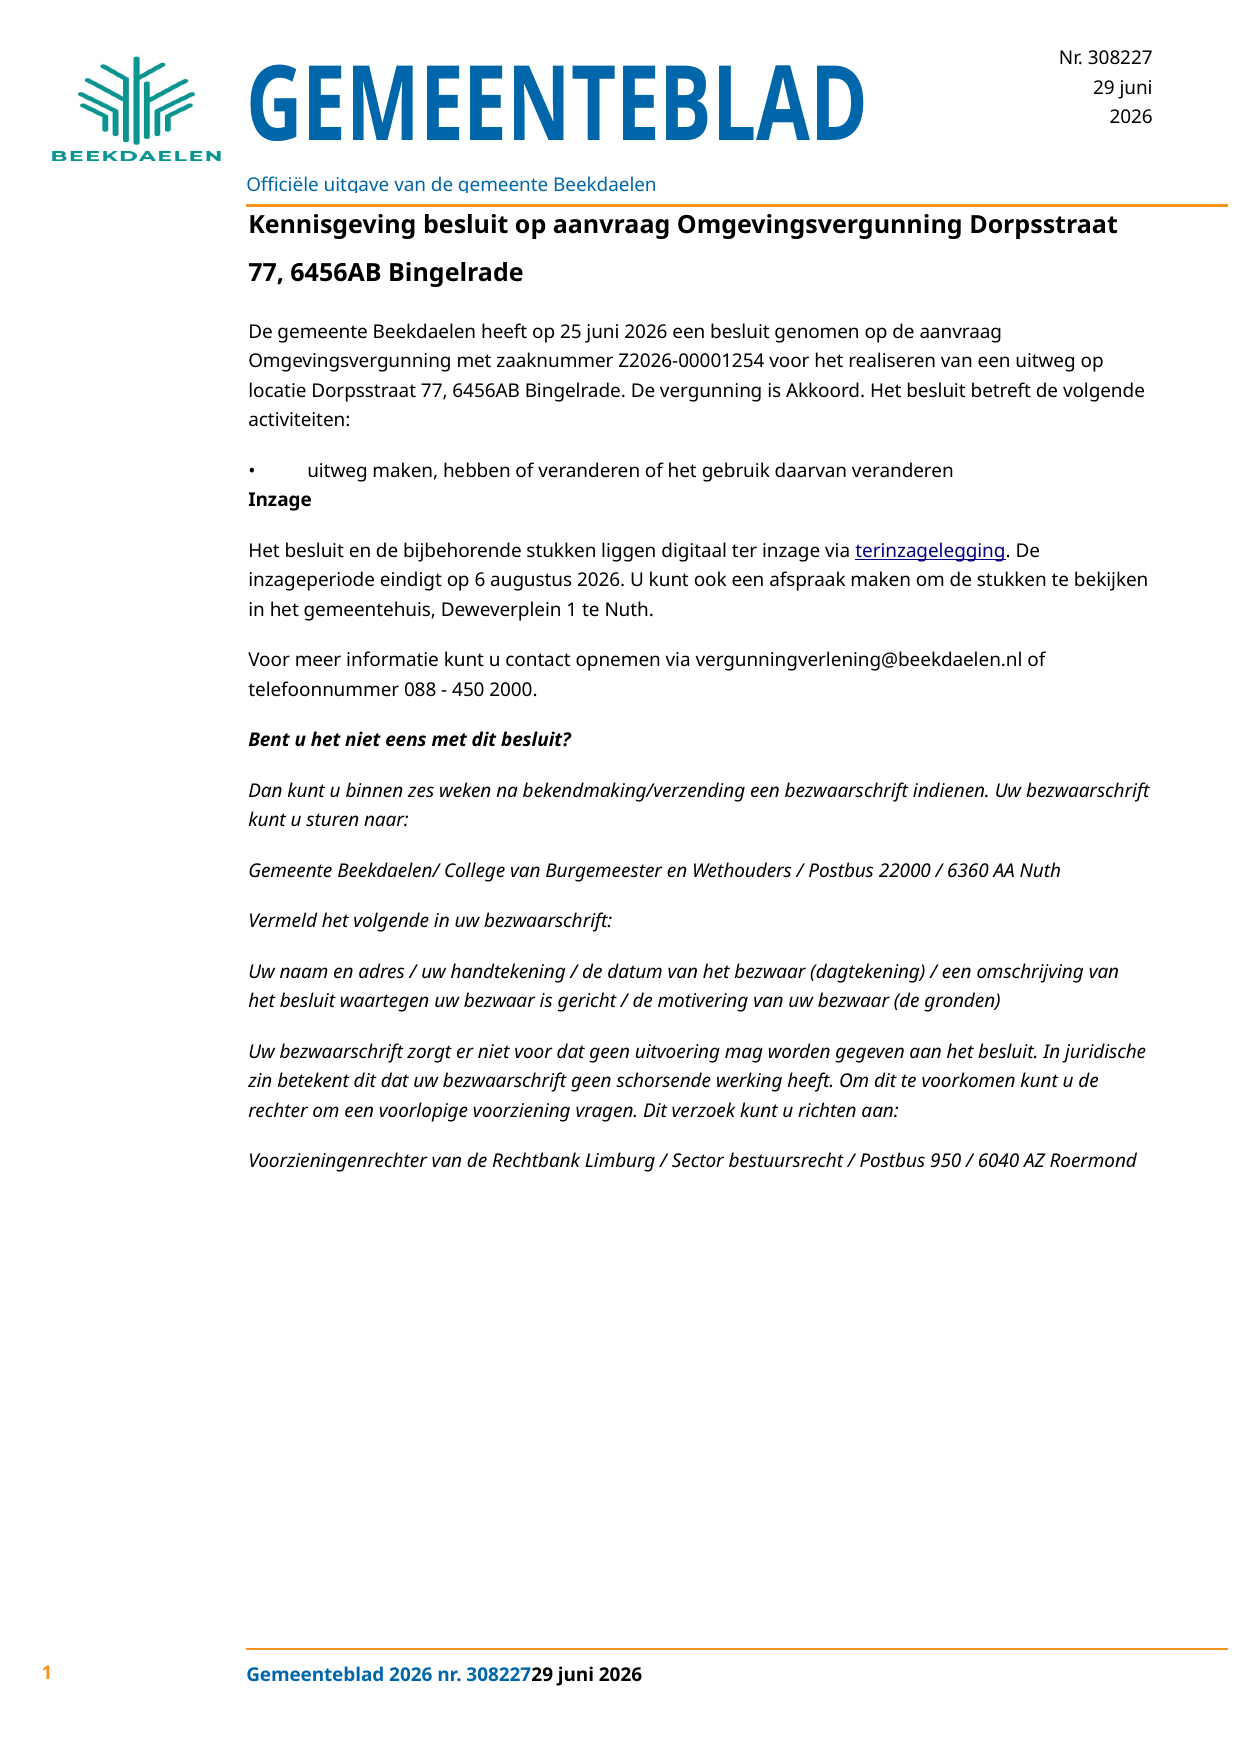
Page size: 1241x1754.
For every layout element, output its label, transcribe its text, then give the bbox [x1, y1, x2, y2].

text Gemeente Beekdaelen/ College van Burgemeester en Wethouders / Postbus 22000 / 6360 AA Nuth [248, 857, 1152, 883]
picture [41, 47, 231, 172]
text Het besluit en de bijbehorende stukken liggen digitaal ter inzage via terinzagelegging. De inzageperiode eindigt op 6 augustus 2026. U kunt ook een afspraak maken om de stukken te bekijken in het gemeentehuis, Deweverplein 1 te Nuth. [248, 537, 1152, 622]
text Uw naam en adres / uw handtekening / de datum van het bezwaar (dagtekening) / een omschrijving van het besluit waartegen uw bezwaar is gericht / de motivering van uw bezwaar (de gronden) [248, 958, 1152, 1013]
text Bent u het niet eens met dit besluit? [248, 727, 1152, 752]
text Dan kunt u binnen zes weken na bekendmaking/verzending een bezwaarschrift indienen. Uw bezwaarschrift kunt u sturen naar: [248, 777, 1152, 832]
list uitweg maken, hebben of veranderen of het gebruik daarvan veranderen [248, 457, 1152, 483]
text Voor meer informatie kunt u contact opnemen via vergunningverlening@beekdaelen.nl of telefoonnummer 088 - 450 2000. [248, 647, 1152, 702]
text Voorzieningenrechter van de Rechtbank Limburg / Sector bestuursrecht / Postbus 950 / 6040 AZ Roermond [248, 1147, 1152, 1173]
text Uw bezwaarschrift zorgt er niet voor dat geen uitvoering mag worden gegeven aan het besluit. In juridische zin betekent dit dat uw bezwaarschrift geen schorsende werking heeft. Om dit te voorkomen kunt u de rechter om een voorlopige voorziening vragen. Dit verzoek kunt u richten aan: [248, 1038, 1152, 1123]
text De gemeente Beekdaelen heeft op 25 juni 2026 een besluit genomen op de aanvraag Omgevingsvergunning met zaaknummer Z2026-00001254 voor het realiseren van een uitweg op locatie Dorpsstraat 77, 6456AB Bingelrade. De vergunning is Akkoord. Het besluit betreft de volgende activiteiten: [248, 318, 1152, 432]
text Vermeld het volgende in uw bezwaarschrift: [248, 907, 1152, 933]
text Kennisgeving besluit op aanvraag Omgevingsvergunning Dorpsstraat 77, 6456AB Bingelrade [248, 207, 1152, 288]
text Inzage [248, 487, 1152, 512]
